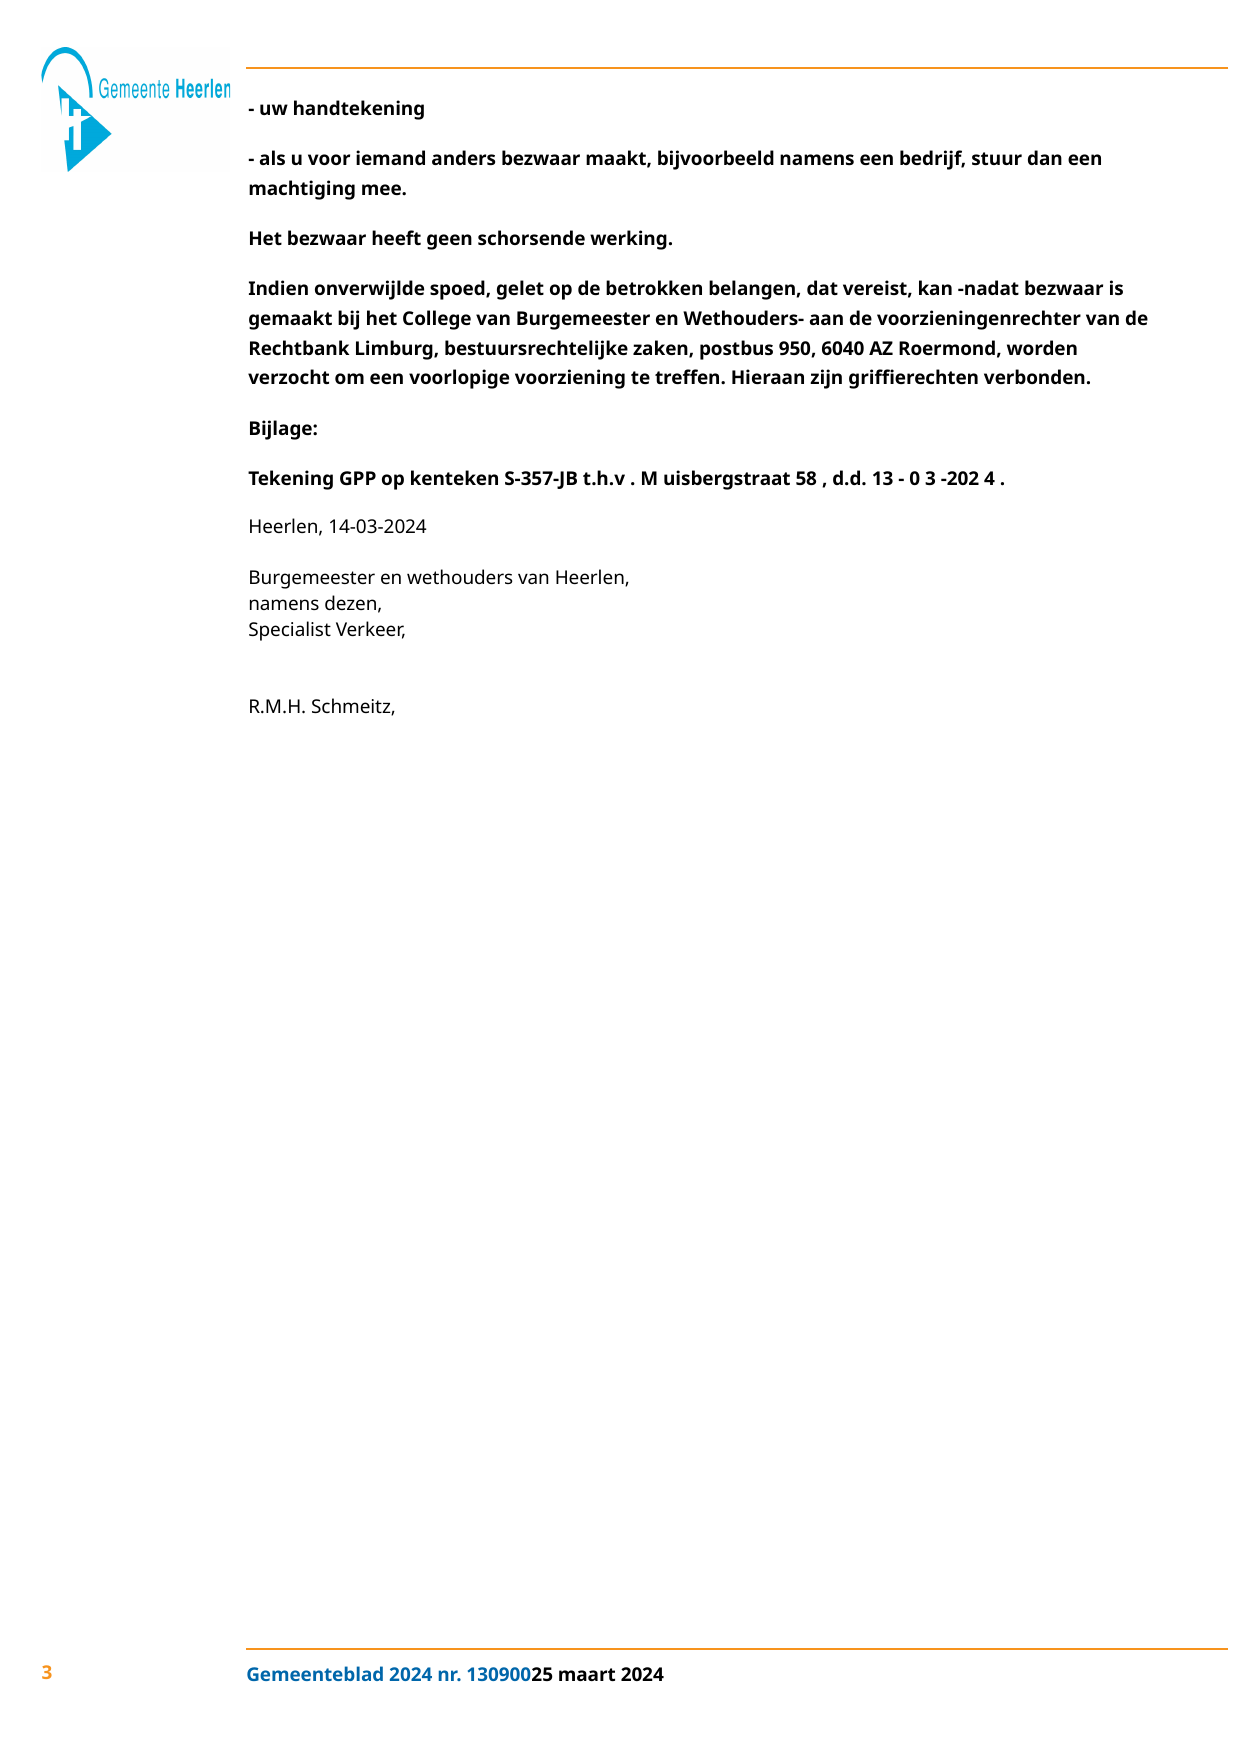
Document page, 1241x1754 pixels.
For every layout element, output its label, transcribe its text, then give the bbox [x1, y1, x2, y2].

text namens dezen, [248, 590, 1152, 616]
text - als u voor iemand anders bezwaar maakt, bijvoorbeeld namens een bedrijf, stuur dan een machtiging mee. [248, 145, 1152, 201]
text Tekening GPP op kenteken S-357-JB t.h.v . M uisbergstraat 58 , d.d. 13 - 0 3 -202 4 . [248, 465, 1152, 491]
text Heerlen, 14-03-2024 [248, 513, 1152, 539]
text Het bezwaar heeft geen schorsende werking. [248, 225, 1152, 251]
text Specialist Verkeer, [248, 616, 1152, 642]
picture [41, 47, 231, 172]
text Indien onverwijlde spoed, gelet op de betrokken belangen, dat vereist, kan -nadat bezwaar is gemaakt bij het College van Burgemeester en Wethouders- aan de voorzieningenrechter van de Rechtbank Limburg, bestuursrechtelijke zaken, postbus 950, 6040 AZ Roermond, worden verzocht om een voorlopige voorziening te treffen. Hieraan zijn griffierechten verbonden. [248, 276, 1152, 390]
text Bijlage: [248, 415, 1152, 441]
text - uw handtekening [248, 95, 1152, 121]
picture [41, 47, 59, 70]
text R.M.H. Schmeitz, [248, 693, 1152, 719]
text Burgemeester en wethouders van Heerlen, [248, 564, 1152, 590]
